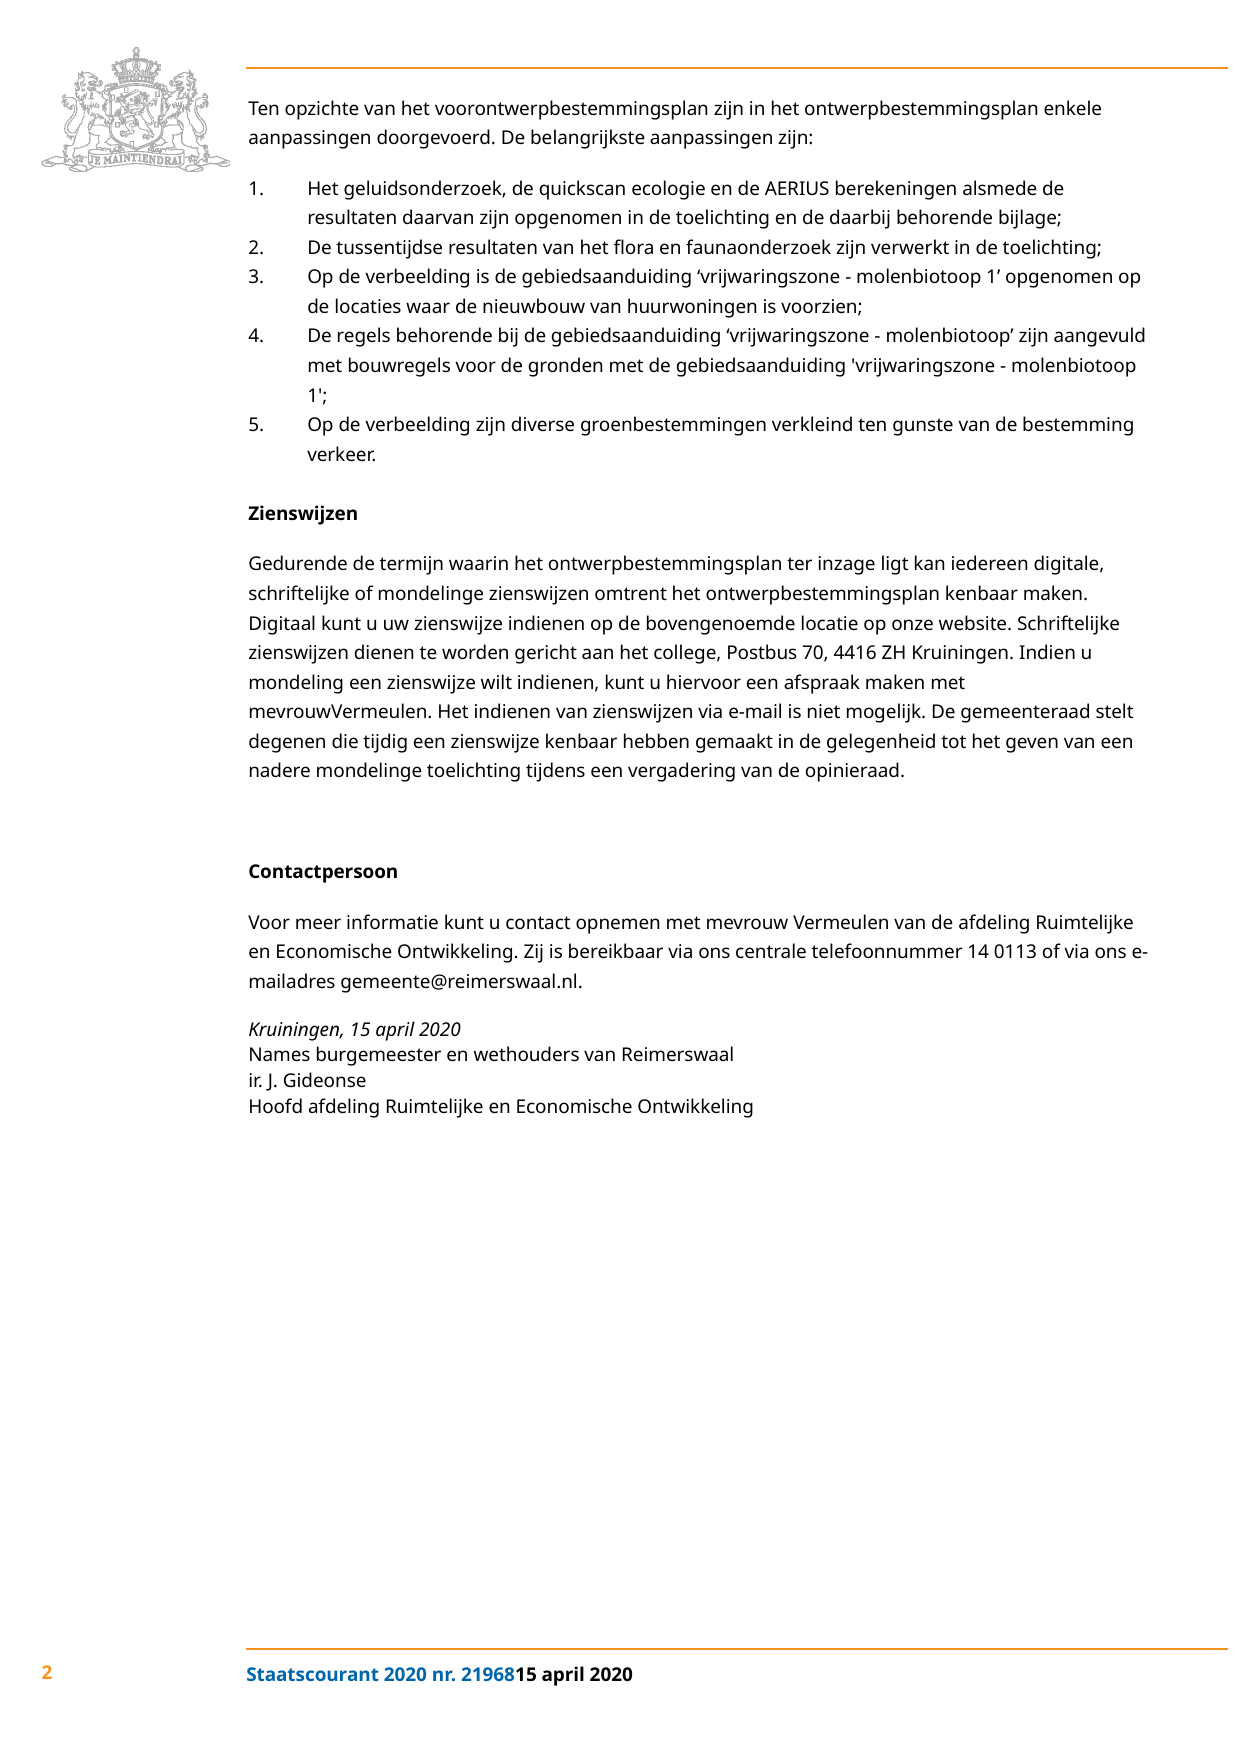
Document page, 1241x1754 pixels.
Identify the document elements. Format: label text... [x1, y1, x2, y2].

list De regels behorende bij de gebiedsaanduiding ‘vrijwaringszone - molenbiotoop’ zijn aangevuld met bouwregels voor de gronden met de gebiedsaanduiding 'vrijwaringszone - molenbiotoop 1'; [248, 323, 1152, 408]
text Gedurende de termijn waarin het ontwerpbestemmingsplan ter inzage ligt kan iedereen digitale, schriftelijke of mondelinge zienswijzen omtrent het ontwerpbestemmingsplan kenbaar maken. Digitaal kunt u uw zienswijze indienen op de bovengenoemde locatie op onze website. Schriftelijke zienswijzen dienen te worden gericht aan het college, Postbus 70, 4416 ZH Kruiningen. Indien u mondeling een zienswijze wilt indienen, kunt u hiervoor een afspraak maken met mevrouwVermeulen. Het indienen van zienswijzen via e-mail is niet mogelijk. De gemeenteraad stelt degenen die tijdig een zienswijze kenbaar hebben gemaakt in de gelegenheid tot het geven van een nadere mondelinge toelichting tijdens een vergadering van de opinieraad. [248, 551, 1152, 783]
text Voor meer informatie kunt u contact opnemen met mevrouw Vermeulen van de afdeling Ruimtelijke en Economische Ontwikkeling. Zij is bereikbaar via ons centrale telefoonnummer 14 0113 of via ons e-mailadres gemeente@reimerswaal.nl. [248, 909, 1152, 994]
list De tussentijdse resultaten van het flora en faunaonderzoek zijn verwerkt in de toelichting; [248, 234, 1152, 260]
text Kruiningen, 15 april 2020 [248, 1016, 1152, 1042]
text Zienswijzen [248, 500, 1152, 526]
picture [41, 47, 231, 172]
list Op de verbeelding zijn diverse groenbestemmingen verkleind ten gunste van de bestemming verkeer. [248, 411, 1152, 467]
text Names burgemeester en wethouders van Reimerswaal [248, 1042, 1152, 1067]
list Op de verbeelding is de gebiedsaanduiding ‘vrijwaringszone - molenbiotoop 1’ opgenomen op de locaties waar de nieuwbouw van huurwoningen is voorzien; [248, 263, 1152, 319]
text ir. J. Gideonse [248, 1067, 1152, 1093]
list Het geluidsonderzoek, de quickscan ecologie en de AERIUS berekeningen alsmede de resultaten daarvan zijn opgenomen in de toelichting en de daarbij behorende bijlage; [248, 175, 1152, 230]
text Ten opzichte van het voorontwerpbestemmingsplan zijn in het ontwerpbestemmingsplan enkele aanpassingen doorgevoerd. De belangrijkste aanpassingen zijn: [248, 95, 1152, 150]
text Hoofd afdeling Ruimtelijke en Economische Ontwikkeling [248, 1093, 1152, 1119]
text Contactpersoon [248, 858, 1152, 884]
